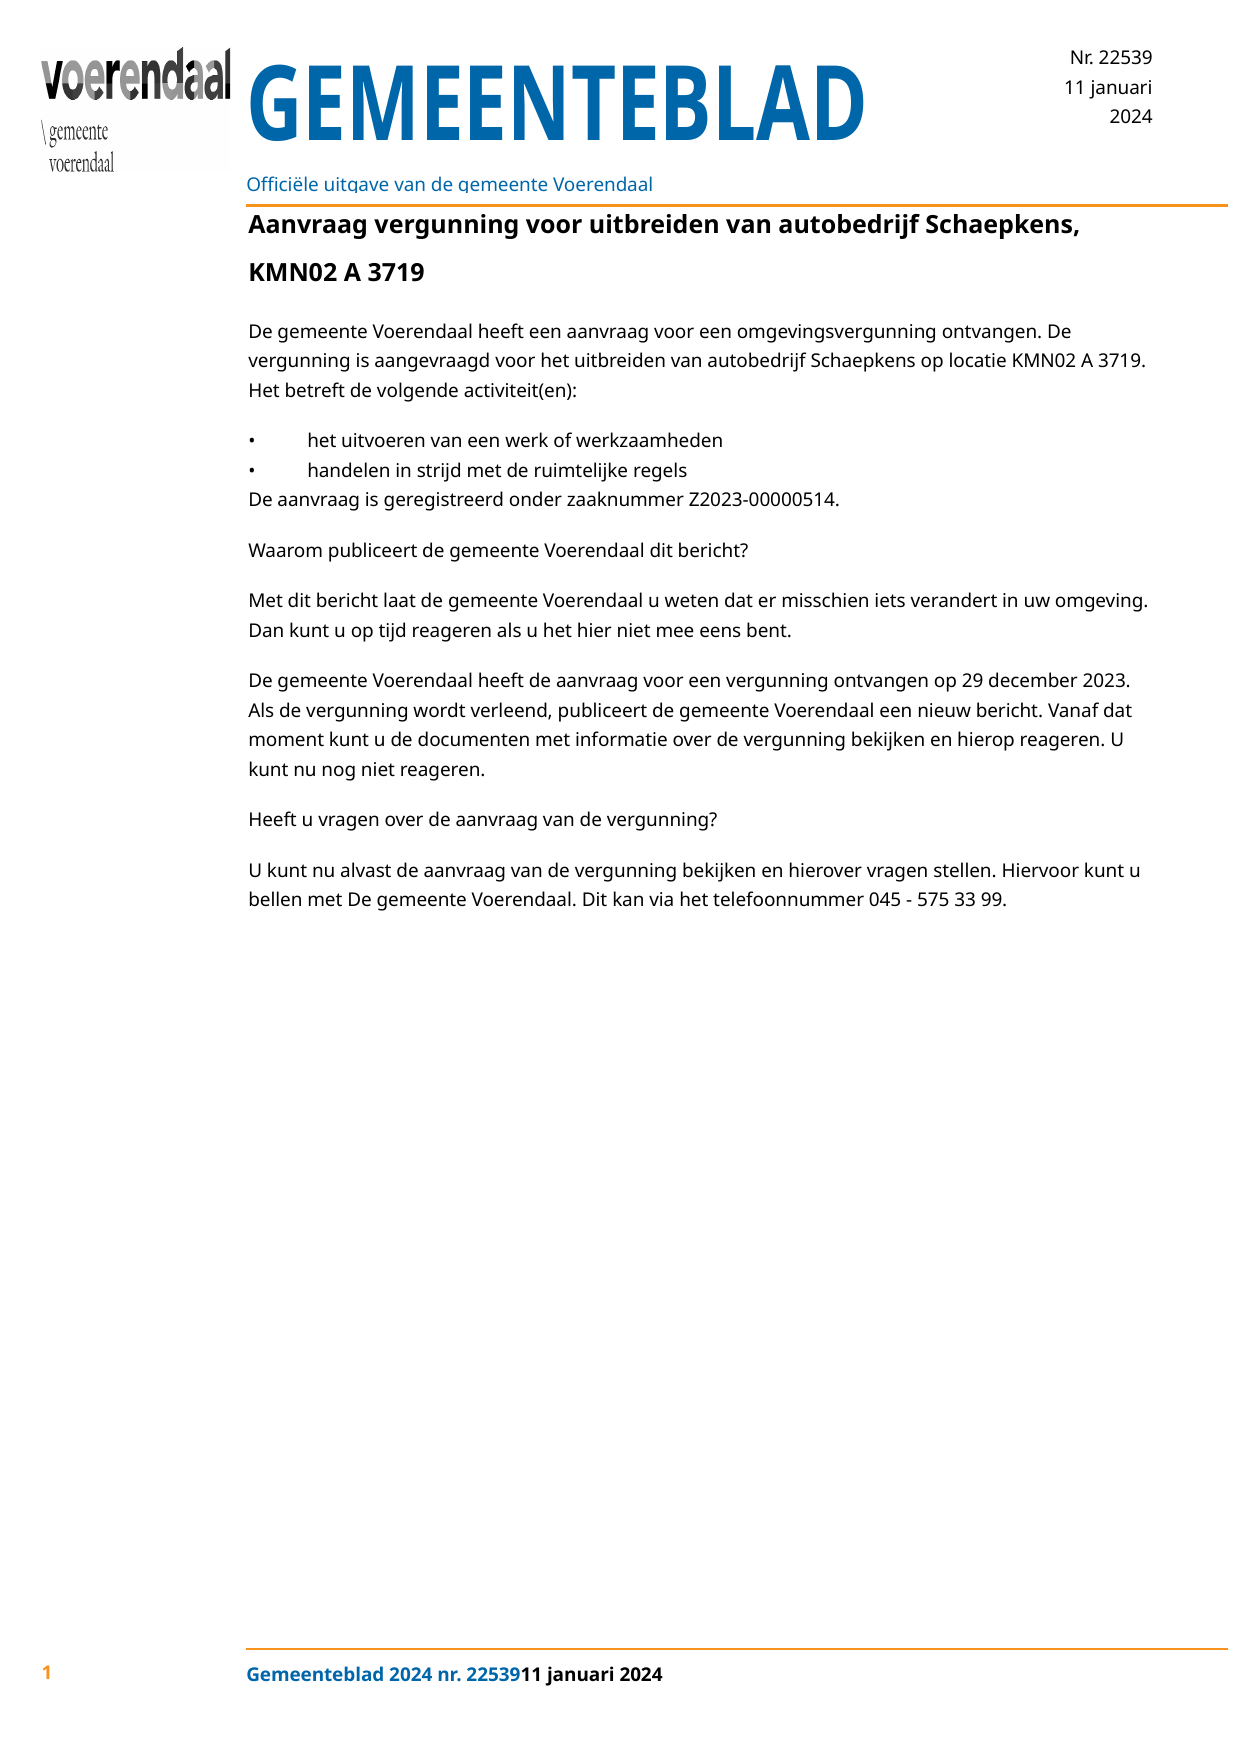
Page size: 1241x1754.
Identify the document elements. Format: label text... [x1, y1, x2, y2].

text Heeft u vragen over de aanvraag van de vergunning? [248, 807, 1152, 832]
text Aanvraag vergunning voor uitbreiden van autobedrijf Schaepkens, KMN02 A 3719 [248, 207, 1152, 288]
picture [41, 47, 231, 172]
text De aanvraag is geregistreerd onder zaaknummer Z2023-00000514. [248, 487, 1152, 512]
text Met dit bericht laat de gemeente Voerendaal u weten dat er misschien iets verandert in uw omgeving. Dan kunt u op tijd reageren als u het hier niet mee eens bent. [248, 587, 1152, 643]
text De gemeente Voerendaal heeft een aanvraag voor een omgevingsvergunning ontvangen. De vergunning is aangevraagd voor het uitbreiden van autobedrijf Schaepkens op locatie KMN02 A 3719. Het betreft de volgende activiteit(en): [248, 318, 1152, 403]
text U kunt nu alvast de aanvraag van de vergunning bekijken en hierover vragen stellen. Hiervoor kunt u bellen met De gemeente Voerendaal. Dit kan via het telefoonnummer 045 - 575 33 99. [248, 857, 1152, 912]
list handelen in strijd met de ruimtelijke regels [248, 457, 1152, 483]
list het uitvoeren van een werk of werkzaamheden [248, 427, 1152, 453]
text Waarom publiceert de gemeente Voerendaal dit bericht? [248, 537, 1152, 563]
text De gemeente Voerendaal heeft de aanvraag voor een vergunning ontvangen op 29 december 2023. Als de vergunning wordt verleend, publiceert de gemeente Voerendaal een nieuw bericht. Vanaf dat moment kunt u de documenten met informatie over de vergunning bekijken en hierop reageren. U kunt nu nog niet reageren. [248, 667, 1152, 782]
